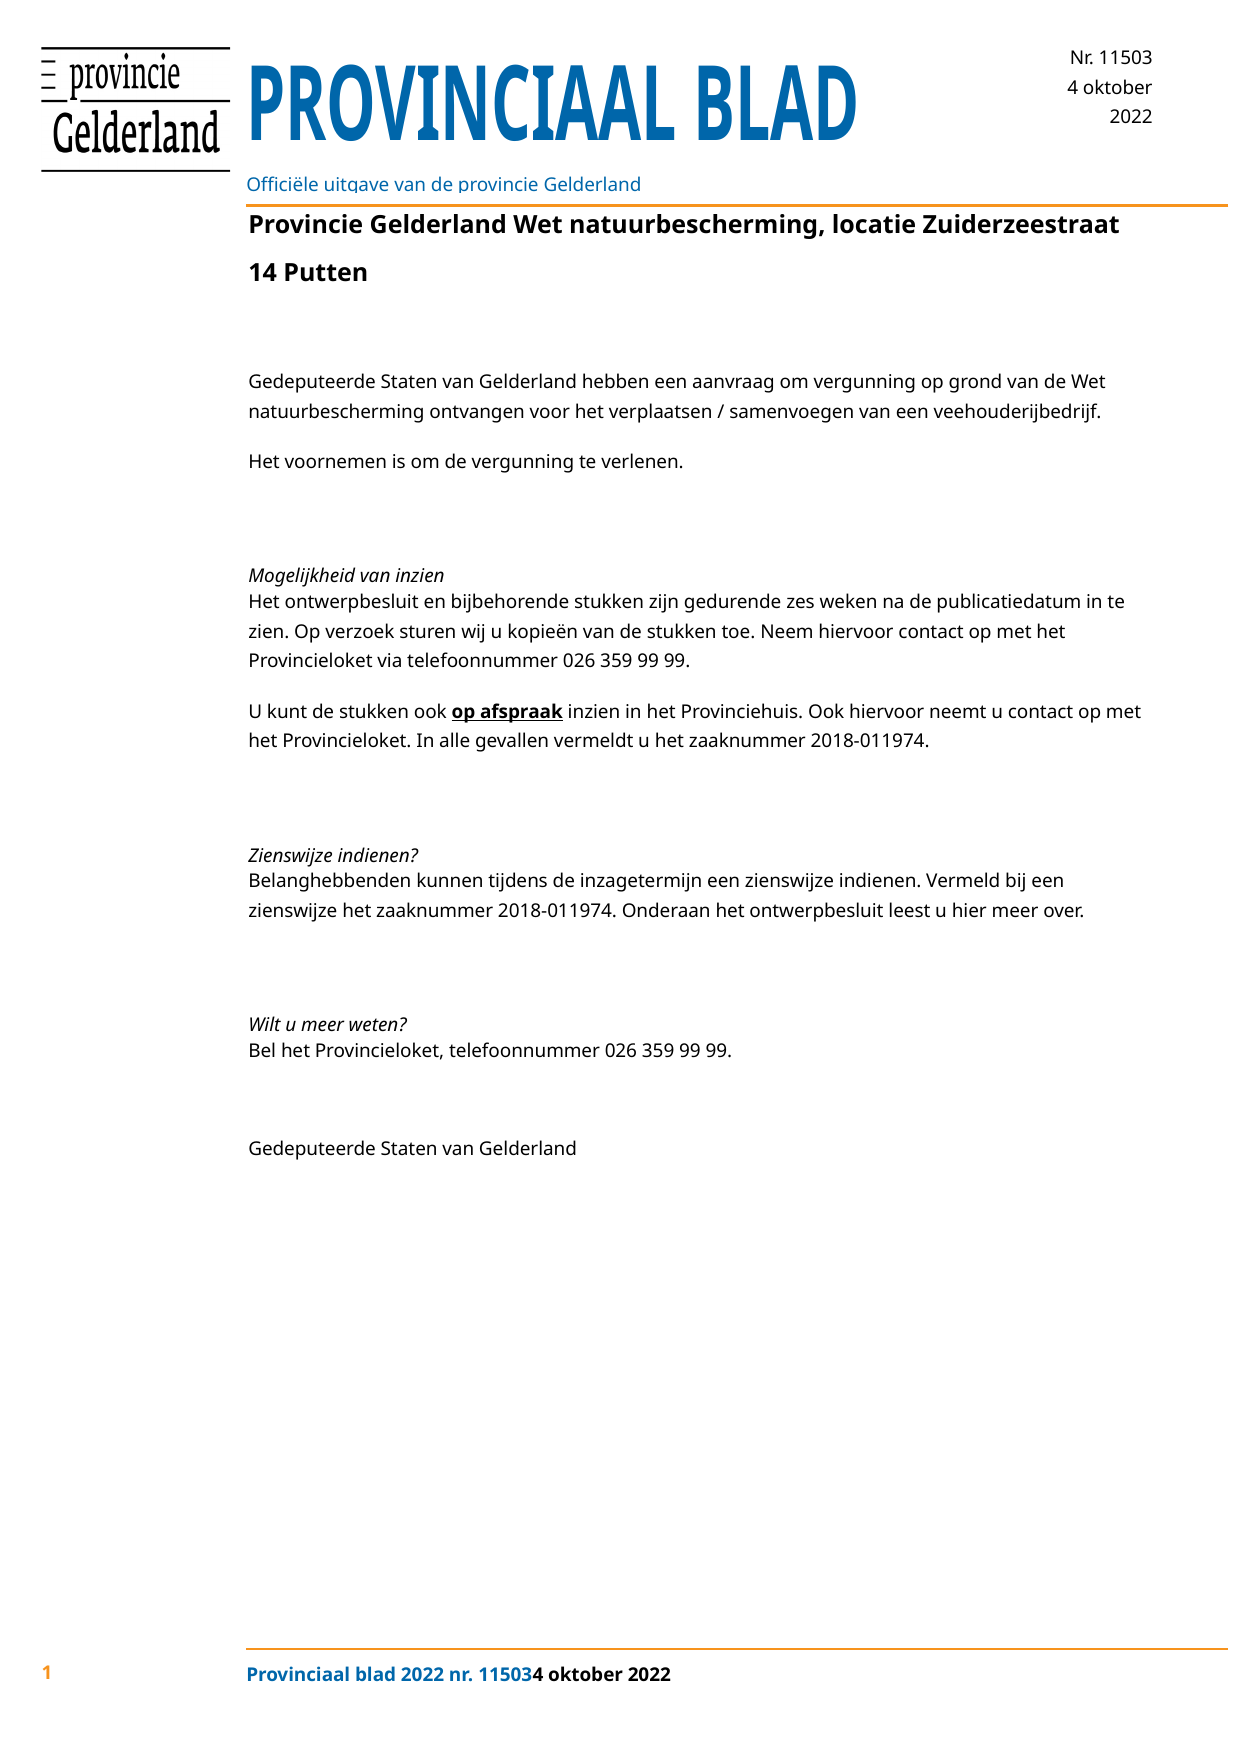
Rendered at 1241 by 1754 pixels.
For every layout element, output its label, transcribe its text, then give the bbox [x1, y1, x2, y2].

text Gedeputeerde Staten van Gelderland [248, 1136, 1152, 1161]
text Bel het Provincieloket, telefoonnummer 026 359 99 99. [248, 1037, 1152, 1063]
text Provincie Gelderland Wet natuurbescherming, locatie Zuiderzeestraat 14 Putten [248, 207, 1152, 288]
picture [41, 47, 231, 172]
text Zienswijze indienen? [248, 842, 1152, 868]
text Het voornemen is om de vergunning te verlenen. [248, 448, 1152, 474]
text Belanghebbenden kunnen tijdens de inzagetermijn een zienswijze indienen. Vermeld bij een zienswijze het zaaknummer 2018-011974. Onderaan het ontwerpbesluit leest u hier meer over. [248, 868, 1152, 923]
text Wilt u meer weten? [248, 1012, 1152, 1037]
text Het ontwerpbesluit en bijbehorende stukken zijn gedurende zes weken na de publicatiedatum in te zien. Op verzoek sturen wij u kopieën van de stukken toe. Neem hiervoor contact op met het Provincieloket via telefoonnummer 026 359 99 99. [248, 588, 1152, 673]
text U kunt de stukken ook op afspraak inzien in het Provinciehuis. Ook hiervoor neemt u contact op met het Provincieloket. In alle gevallen vermeldt u het zaaknummer 2018-011974. [248, 698, 1152, 753]
text Gedeputeerde Staten van Gelderland hebben een aanvraag om vergunning op grond van de Wet natuurbescherming ontvangen voor het verplaatsen / samenvoegen van een veehouderijbedrijf. [248, 368, 1152, 424]
text Mogelijkheid van inzien [248, 563, 1152, 588]
